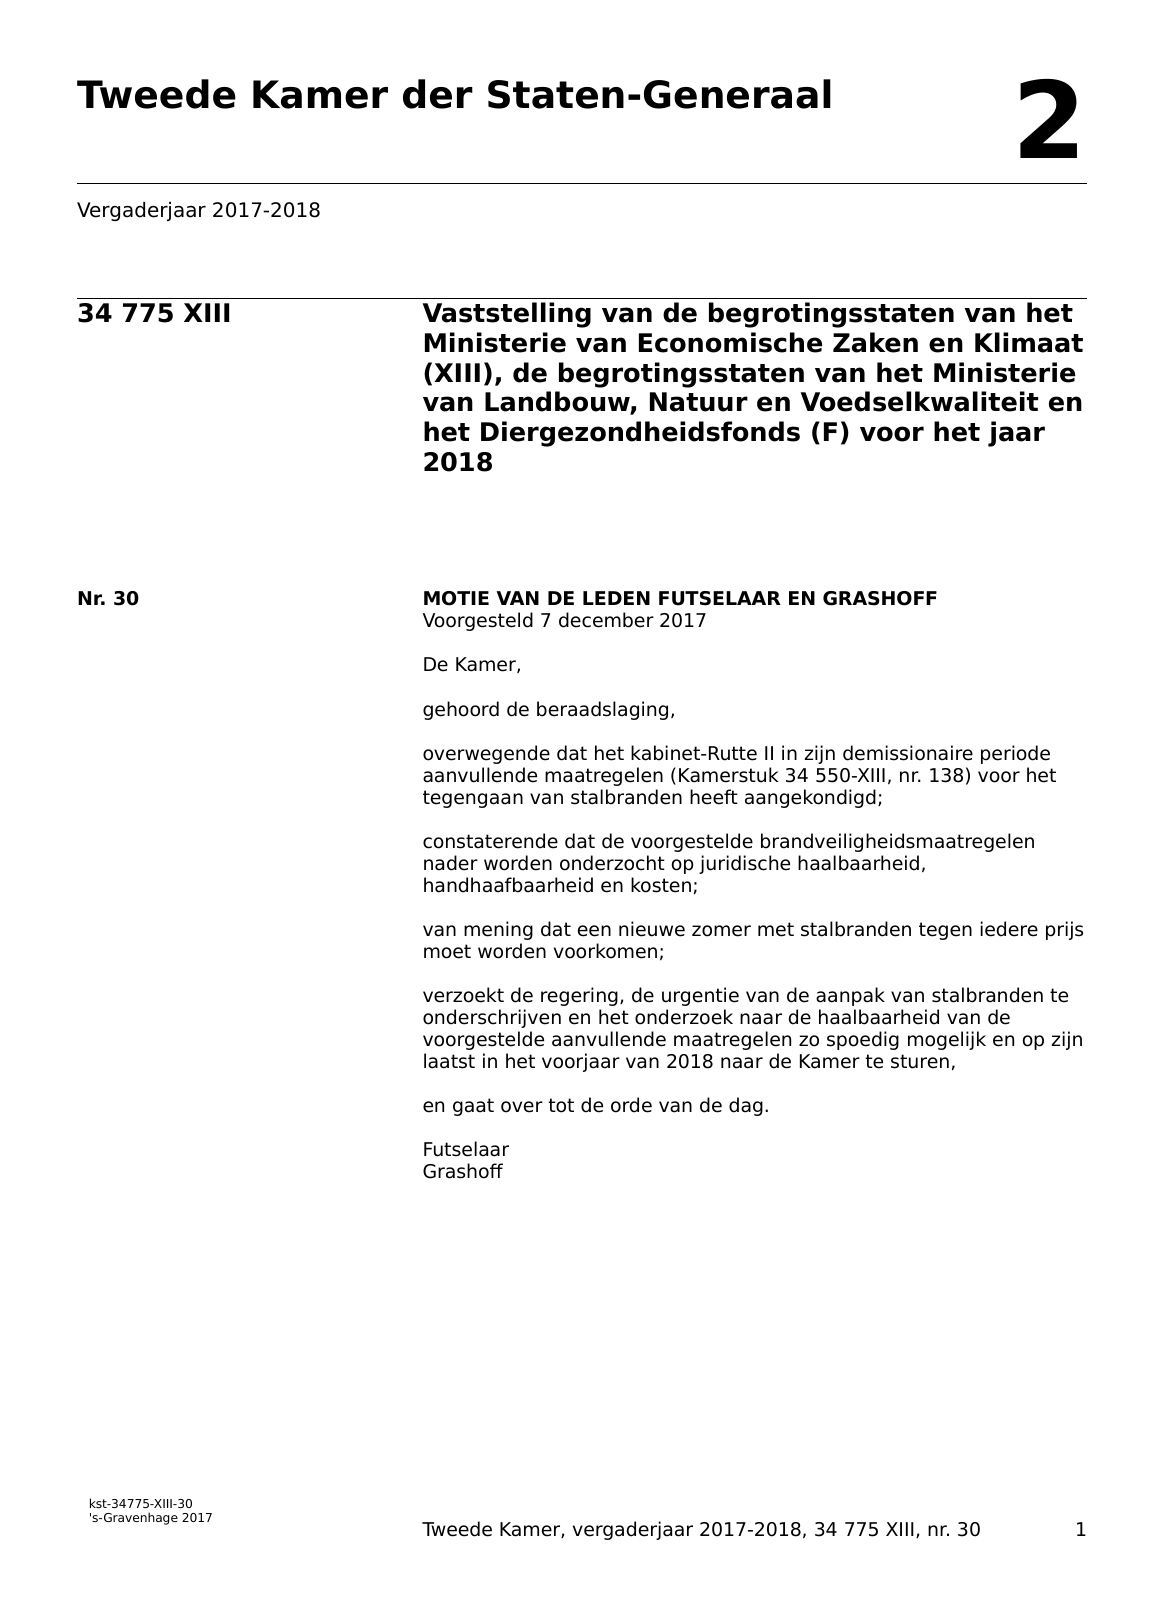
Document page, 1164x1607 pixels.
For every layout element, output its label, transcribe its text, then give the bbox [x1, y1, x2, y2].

text Grashoff [422, 1161, 1087, 1183]
text van mening dat een nieuwe zomer met stalbranden tegen iedere prijs moet worden voorkomen; [422, 919, 1087, 963]
text De Kamer, [422, 654, 1087, 676]
text Voorgesteld 7 december 2017 [422, 610, 1087, 632]
text overwegende dat het kabinet-Rutte II in zijn demissionaire periode aanvullende maatregelen (Kamerstuk 34 550-XIII, nr. 138) voor het tegengaan van stalbranden heeft aangekondigd; [422, 743, 1087, 808]
text constaterende dat de voorgestelde brandveiligheidsmaatregelen nader worden onderzocht op juridische haalbaarheid, handhaafbaarheid en kosten; [422, 831, 1087, 897]
text kst-34775-XIII-30 [88, 1497, 323, 1511]
table_header 2 [886, 59, 1087, 183]
text 's-Gravenhage 2017 [88, 1511, 323, 1525]
text gehoord de beraadslaging, [422, 698, 1087, 720]
text en gaat over tot de orde van de dag. [422, 1095, 1087, 1117]
text Futselaar [422, 1139, 1087, 1161]
table_header Tweede Kamer der Staten-Generaal [77, 59, 886, 183]
text verzoekt de regering, de urgentie van de aanpak van stalbranden te onderschrijven en het onderzoek naar de haalbaarheid van de voorgestelde aanvullende maatregelen zo spoedig mogelijk en op zijn laatst in het voorjaar van 2018 naar de Kamer te sturen, [422, 985, 1087, 1073]
subtitle 34 775 XIII Vaststelling van de begrotingsstaten van het Ministerie van Economische Zaken en Klimaat (XIII), de begrotingsstaten van het Ministerie van Landbouw, Natuur en Voedselkwaliteit en het Diergezondheidsfonds (F) voor het jaar 2018 [77, 299, 1087, 477]
subtitle Nr. 30 MOTIE VAN DE LEDEN FUTSELAAR EN GRASHOFF [77, 588, 1087, 610]
table_cell Vergaderjaar 2017-2018 [77, 184, 1087, 298]
